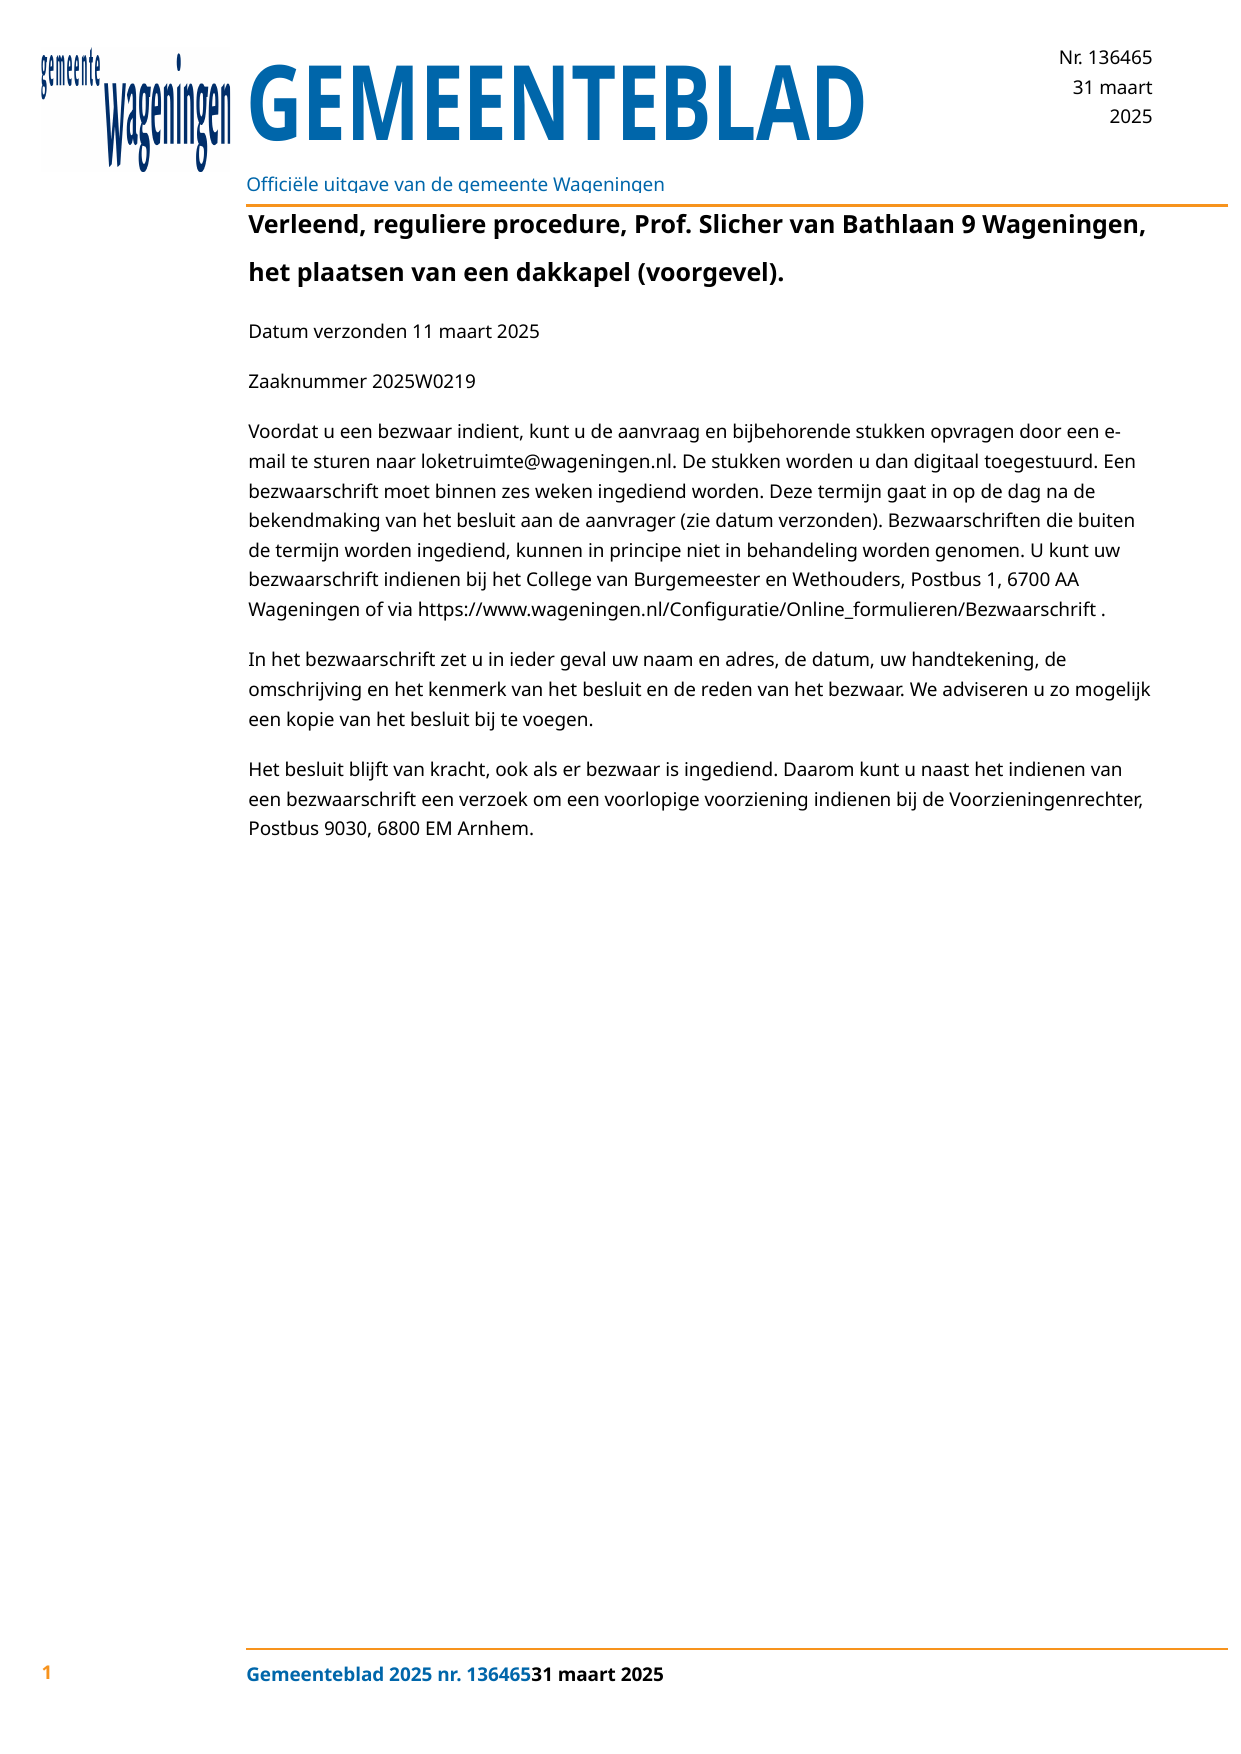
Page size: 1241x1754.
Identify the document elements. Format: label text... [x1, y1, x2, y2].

text Verleend, reguliere procedure, Prof. Slicher van Bathlaan 9 Wageningen, het plaatsen van een dakkapel (voorgevel). [248, 207, 1152, 288]
picture [41, 47, 231, 172]
text Datum verzonden 11 maart 2025 [248, 318, 1152, 344]
text Zaaknummer 2025W0219 [248, 368, 1152, 394]
text In het bezwaarschrift zet u in ieder geval uw naam en adres, de datum, uw handtekening, de omschrijving en het kenmerk van het besluit en de reden van het bezwaar. We adviseren u zo mogelijk een kopie van het besluit bij te voegen. [248, 647, 1152, 732]
text Het besluit blijft van kracht, ook als er bezwaar is ingediend. Daarom kunt u naast het indienen van een bezwaarschrift een verzoek om een voorlopige voorziening indienen bij de Voorzieningenrechter, Postbus 9030, 6800 EM Arnhem. [248, 756, 1152, 841]
text Voordat u een bezwaar indient, kunt u de aanvraag en bijbehorende stukken opvragen door een e-mail te sturen naar loketruimte@wageningen.nl. De stukken worden u dan digitaal toegestuurd. Een bezwaarschrift moet binnen zes weken ingediend worden. Deze termijn gaat in op de dag na de bekendmaking van het besluit aan de aanvrager (zie datum verzonden). Bezwaarschriften die buiten de termijn worden ingediend, kunnen in principe niet in behandeling worden genomen. U kunt uw bezwaarschrift indienen bij het College van Burgemeester en Wethouders, Postbus 1, 6700 AA Wageningen of via https://www.wageningen.nl/Configuratie/Online_formulieren/Bezwaarschrift . [248, 419, 1152, 622]
